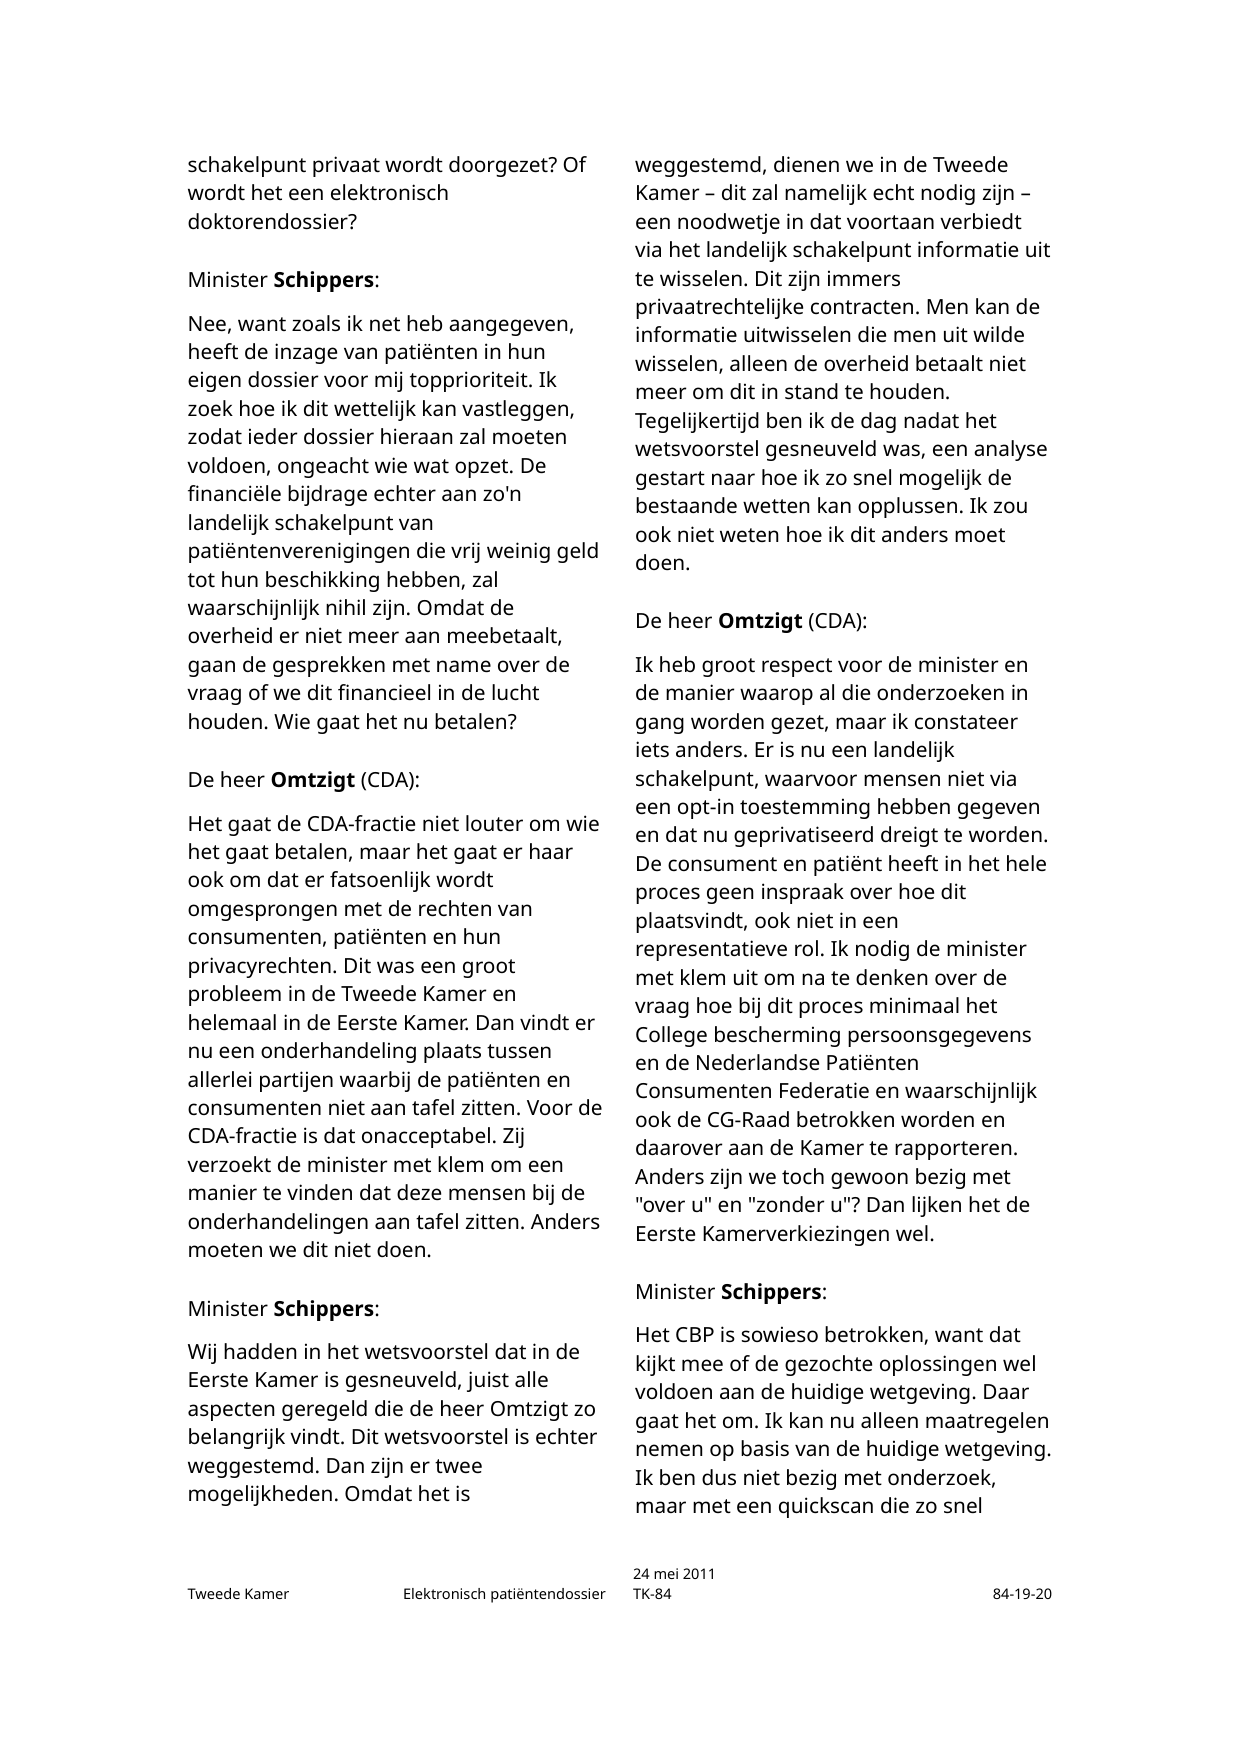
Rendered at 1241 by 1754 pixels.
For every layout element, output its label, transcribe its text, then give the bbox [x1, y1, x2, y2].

text De heer Omtzigt (CDA): [635, 607, 1053, 635]
text Minister Schippers: [635, 1277, 1053, 1306]
text schakelpunt privaat wordt doorgezet? Of wordt het een elektronisch doktorendossier? [187, 150, 605, 235]
text Het CBP is sowieso betrokken, want dat kijkt mee of de gezochte oplossingen wel voldoen aan de huidige wetgeving. Daar gaat het om. Ik kan nu alleen maatregelen nemen op basis van de huidige wetgeving. Ik ben dus niet bezig met onderzoek, maar met een quickscan die zo snel [635, 1321, 1053, 1520]
text De heer Omtzigt (CDA): [187, 765, 605, 794]
text Ik heb groot respect voor de minister en de manier waarop al die onderzoeken in gang worden gezet, maar ik constateer iets anders. Er is nu een landelijk schakelpunt, waarvoor mensen niet via een opt-in toestemming hebben gegeven en dat nu geprivatiseerd dreigt te worden. De consument en patiënt heeft in het hele proces geen inspraak over hoe dit plaatsvindt, ook niet in een representatieve rol. Ik nodig de minister met klem uit om na te denken over de vraag hoe bij dit proces minimaal het College bescherming persoonsgegevens en de Nederlandse Patiënten Consumenten Federatie en waarschijnlijk ook de CG-Raad betrokken worden en daarover aan de Kamer te rapporteren. Anders zijn we toch gewoon bezig met "over u" en "zonder u"? Dan lijken het de Eerste Kamerverkiezingen wel. [635, 650, 1053, 1247]
text Minister Schippers: [187, 1294, 605, 1322]
text Het gaat de CDA-fractie niet louter om wie het gaat betalen, maar het gaat er haar ook om dat er fatsoenlijk wordt omgesprongen met de rechten van consumenten, patiënten en hun privacyrechten. Dit was een groot probleem in de Tweede Kamer en helemaal in de Eerste Kamer. Dan vindt er nu een onderhandeling plaats tussen allerlei partijen waarbij de patiënten en consumenten niet aan tafel zitten. Voor de CDA-fractie is dat onacceptabel. Zij verzoekt de minister met klem om een manier te vinden dat deze mensen bij de onderhandelingen aan tafel zitten. Anders moeten we dit niet doen. [187, 809, 605, 1264]
text Minister Schippers: [187, 265, 605, 294]
text Wij hadden in het wetsvoorstel dat in de Eerste Kamer is gesneuveld, juist alle aspecten geregeld die de heer Omtzigt zo belangrijk vindt. Dit wetsvoorstel is echter weggestemd. Dan zijn er twee mogelijkheden. Omdat het is [187, 1337, 605, 1508]
text Nee, want zoals ik net heb aangegeven, heeft de inzage van patiënten in hun eigen dossier voor mij topprioriteit. Ik zoek hoe ik dit wettelijk kan vastleggen, zodat ieder dossier hieraan zal moeten voldoen, ongeacht wie wat opzet. De financiële bijdrage echter aan zo'n landelijk schakelpunt van patiëntenverenigingen die vrij weinig geld tot hun beschikking hebben, zal waarschijnlijk nihil zijn. Omdat de overheid er niet meer aan meebetaalt, gaan de gesprekken met name over de vraag of we dit financieel in de lucht houden. Wie gaat het nu betalen? [187, 309, 605, 735]
text weggestemd, dienen we in de Tweede Kamer – dit zal namelijk echt nodig zijn – een noodwetje in dat voortaan verbiedt via het landelijk schakelpunt informatie uit te wisselen. Dit zijn immers privaatrechtelijke contracten. Men kan de informatie uitwisselen die men uit wilde wisselen, alleen de overheid betaalt niet meer om dit in stand te houden. Tegelijkertijd ben ik de dag nadat het wetsvoorstel gesneuveld was, een analyse gestart naar hoe ik zo snel mogelijk de bestaande wetten kan opplussen. Ik zou ook niet weten hoe ik dit anders moet doen. [635, 150, 1053, 577]
